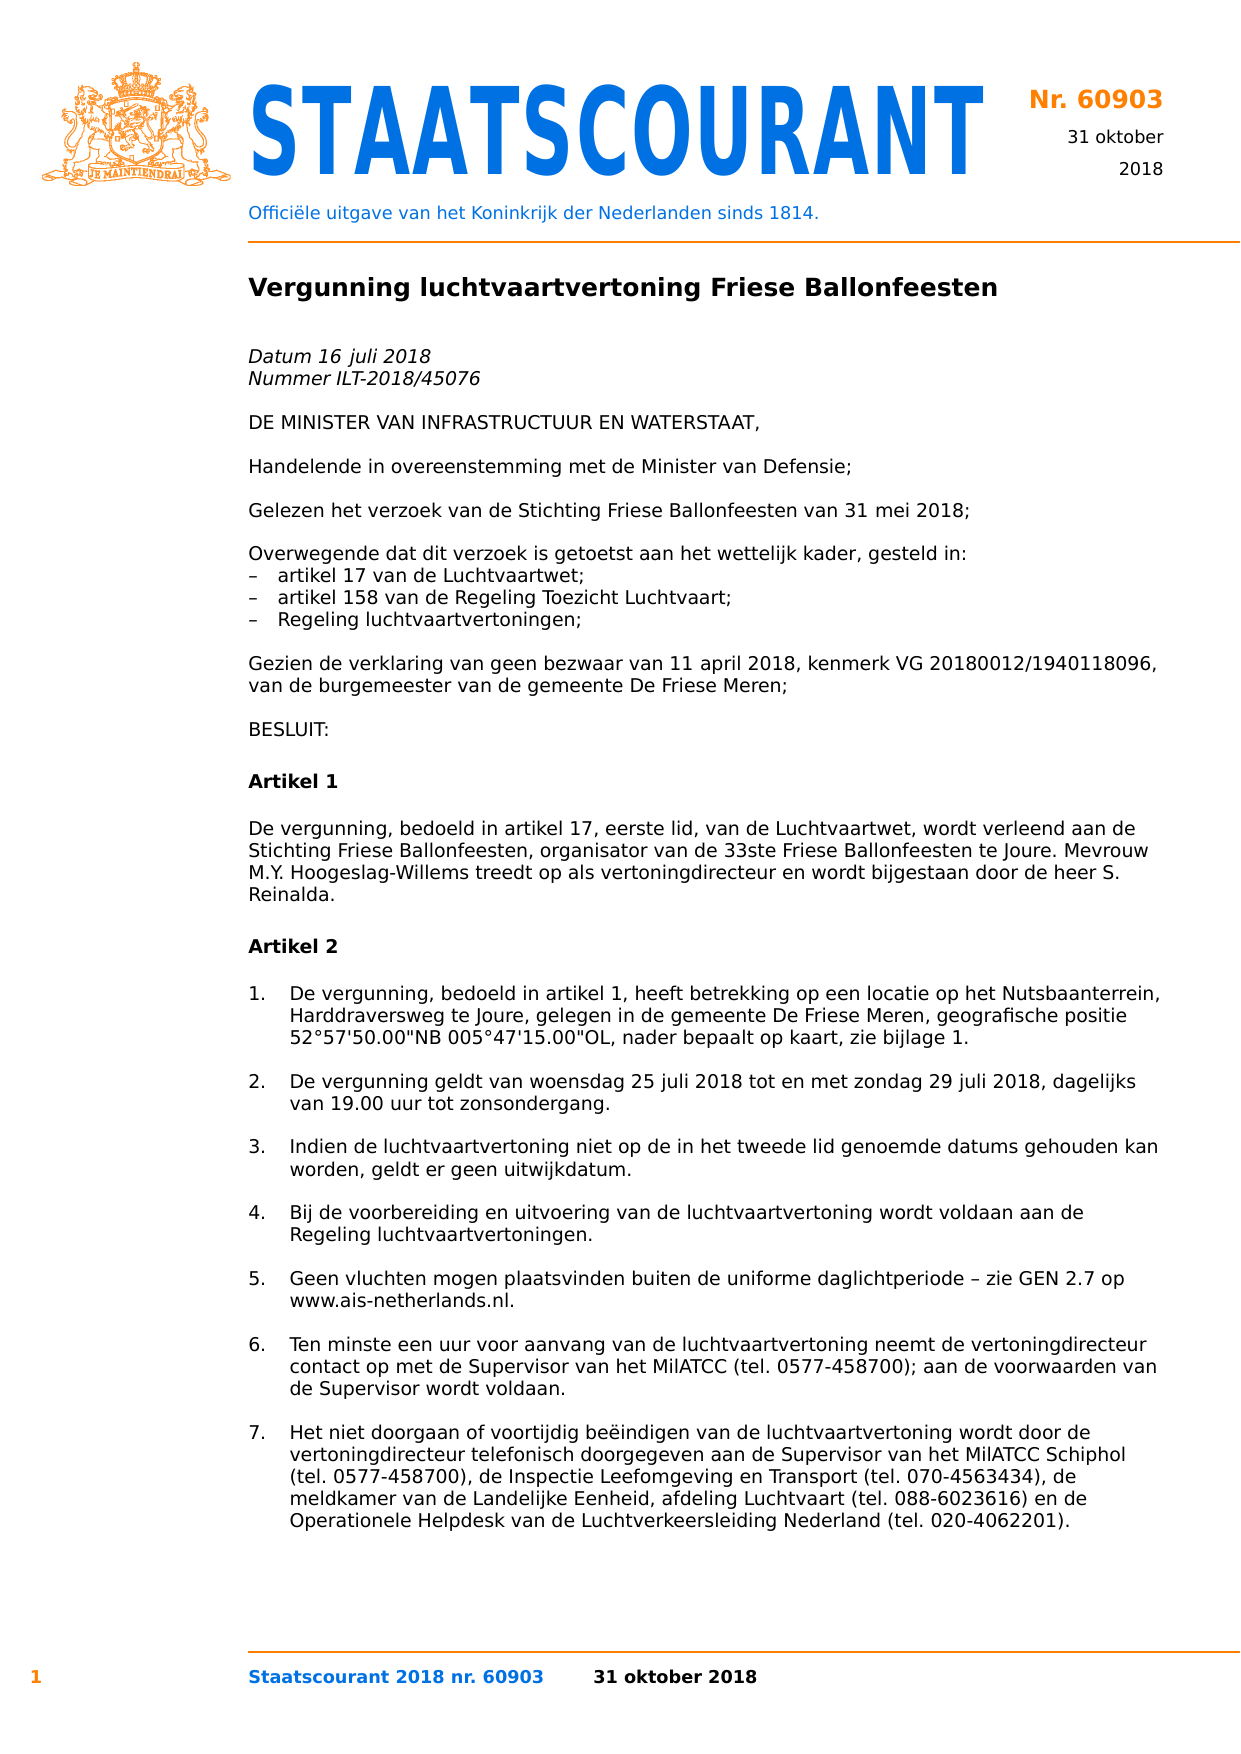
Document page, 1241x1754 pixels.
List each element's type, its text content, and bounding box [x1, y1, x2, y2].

text De vergunning, bedoeld in artikel 17, eerste lid, van de Luchtvaartwet, wordt verleend aan de Stichting Friese Ballonfeesten, organisator van de 33ste Friese Ballonfeesten te Joure. Mevrouw M.Y. Hoogeslag-Willems treedt op als vertoningdirecteur en wordt bijgestaan door de heer S. Reinalda. [248, 818, 1163, 906]
text BESLUIT: [248, 719, 1163, 741]
text Handelende in overeenstemming met de Minister van Defensie; [248, 456, 1163, 478]
table_header STAATSCOURANT [248, 62, 998, 203]
subtitle Artikel 1 [248, 771, 1163, 793]
text Datum 16 juli 2018 [248, 346, 1163, 368]
text 4. Bij de voorbereiding en uitvoering van de luchtvaartvertoning wordt voldaan aan de Regeling luchtvaartvertoningen. [248, 1202, 1163, 1246]
text Nummer ILT-2018/45076 [248, 368, 1163, 390]
table_header Nr. 60903 [998, 62, 1240, 121]
text 2. De vergunning geldt van woensdag 25 juli 2018 tot en met zondag 29 juli 2018, dagelijks van 19.00 uur tot zonsondergang. [248, 1071, 1163, 1114]
table_cell Officiële uitgave van het Koninkrijk der Nederlanden sinds 1814. [248, 203, 1240, 241]
text Gezien de verklaring van geen bezwaar van 11 april 2018, kenmerk VG 20180012/1940118096, van de burgemeester van de gemeente De Friese Meren; [248, 653, 1163, 697]
text – artikel 17 van de Luchtvaartwet; [248, 565, 1163, 587]
subtitle Vergunning luchtvaartvertoning Friese Ballonfeesten [248, 273, 1163, 302]
table_cell 31 oktober [998, 121, 1240, 153]
text Gelezen het verzoek van de Stichting Friese Ballonfeesten van 31 mei 2018; [248, 499, 1163, 521]
text – artikel 158 van de Regeling Toezicht Luchtvaart; [248, 587, 1163, 609]
text 5. Geen vluchten mogen plaatsvinden buiten de uniforme daglichtperiode – zie GEN 2.7 op www.ais-netherlands.nl. [248, 1268, 1163, 1312]
text 7. Het niet doorgaan of voortijdig beëindigen van de luchtvaartvertoning wordt door de vertoningdirecteur telefonisch doorgegeven aan de Supervisor van het MilATCC Schiphol (tel. 0577-458700), de Inspectie Leefomgeving en Transport (tel. 070-4563434), de meldkamer van de Landelijke Eenheid, afdeling Luchtvaart (tel. 088-6023616) en de Operationele Helpdesk van de Luchtverkeersleiding Nederland (tel. 020-4062201). [248, 1422, 1163, 1532]
subtitle Artikel 2 [248, 936, 1163, 958]
text DE MINISTER VAN INFRASTRUCTUUR EN WATERSTAAT, [248, 412, 1163, 434]
table_header [25, 62, 248, 241]
table_cell 2018 [998, 153, 1240, 203]
text 3. Indien de luchtvaartvertoning niet op de in het tweede lid genoemde datums gehouden kan worden, geldt er geen uitwijkdatum. [248, 1136, 1163, 1180]
picture [41, 62, 231, 186]
text 1. De vergunning, bedoeld in artikel 1, heeft betrekking op een locatie op het Nutsbaanterrein, Harddraversweg te Joure, gelegen in de gemeente De Friese Meren, geografische positie 52°57'50.00"NB 005°47'15.00"OL, nader bepaalt op kaart, zie bijlage 1. [248, 983, 1163, 1049]
text – Regeling luchtvaartvertoningen; [248, 609, 1163, 631]
text Overwegende dat dit verzoek is getoetst aan het wettelijk kader, gesteld in: [248, 543, 1163, 565]
text 6. Ten minste een uur voor aanvang van de luchtvaartvertoning neemt de vertoningdirecteur contact op met de Supervisor van het MilATCC (tel. 0577-458700); aan de voorwaarden van de Supervisor wordt voldaan. [248, 1334, 1163, 1400]
